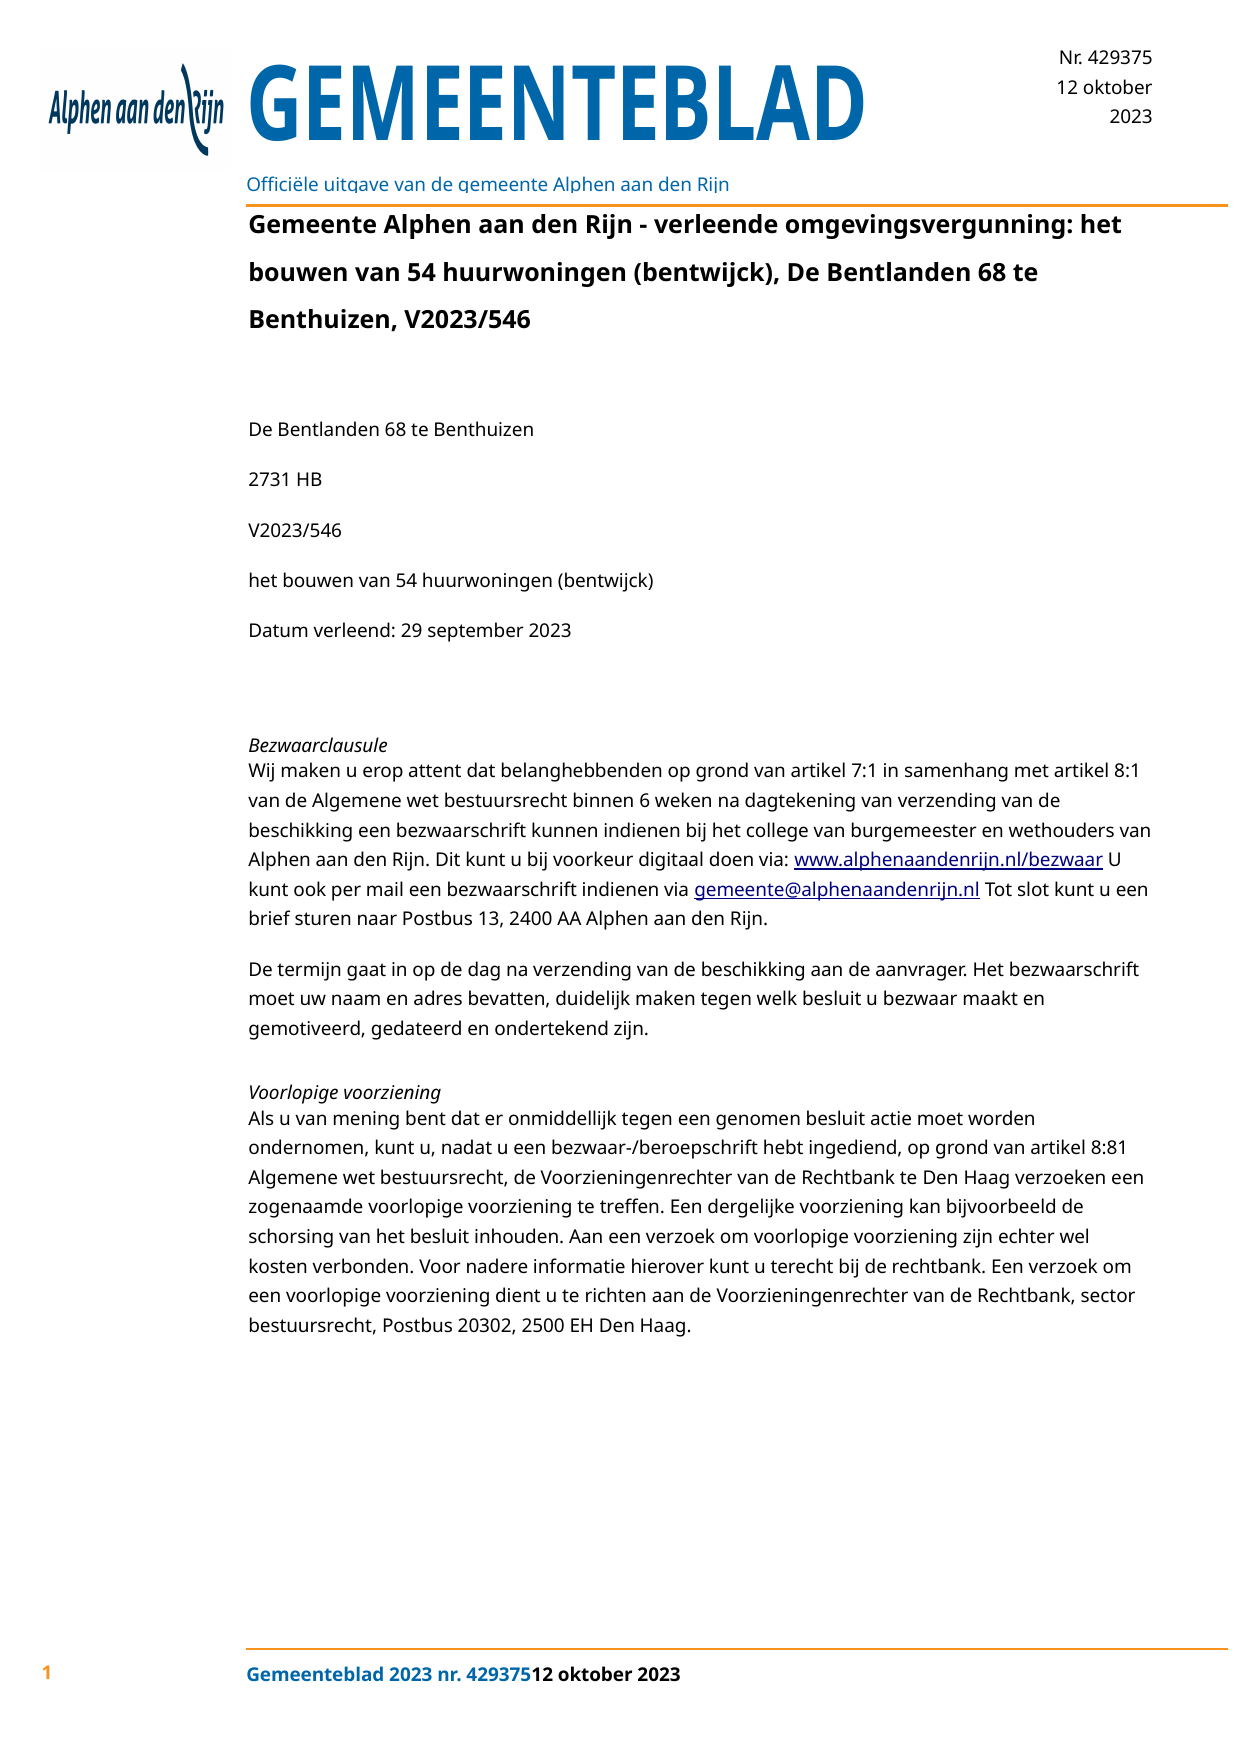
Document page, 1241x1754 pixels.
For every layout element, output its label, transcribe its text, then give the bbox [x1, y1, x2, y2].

text het bouwen van 54 huurwoningen (bentwijck) [248, 567, 1152, 593]
text Datum verleend: 29 september 2023 [248, 618, 1152, 643]
text 2731 HB [248, 466, 1152, 492]
text De termijn gaat in op de dag na verzending van de beschikking aan de aanvrager. Het bezwaarschrift moet uw naam en adres bevatten, duidelijk maken tegen welk besluit u bezwaar maakt en gemotiveerd, gedateerd en ondertekend zijn. [248, 956, 1152, 1041]
text Wij maken u erop attent dat belanghebbenden op grond van artikel 7:1 in samenhang met artikel 8:1 van de Algemene wet bestuursrecht binnen 6 weken na dagtekening van verzending van de beschikking een bezwaarschrift kunnen indienen bij het college van burgemeester en wethouders van Alphen aan den Rijn. Dit kunt u bij voorkeur digitaal doen via: www.alphenaandenrijn.nl/bezwaar U kunt ook per mail een bezwaarschrift indienen via gemeente@alphenaandenrijn.nl Tot slot kunt u een brief sturen naar Postbus 13, 2400 AA Alphen aan den Rijn. [248, 758, 1152, 931]
text De Bentlanden 68 te Benthuizen [248, 416, 1152, 442]
text V2023/546 [248, 517, 1152, 542]
text Bezwaarclausule [248, 732, 1152, 758]
text Gemeente Alphen aan den Rijn - verleende omgevingsvergunning: het bouwen van 54 huurwoningen (bentwijck), De Bentlanden 68 te Benthuizen, V2023/546 [248, 207, 1152, 336]
text Als u van mening bent dat er onmiddellijk tegen een genomen besluit actie moet worden ondernomen, kunt u, nadat u een bezwaar-/beroepschrift hebt ingediend, op grond van artikel 8:81 Algemene wet bestuursrecht, de Voorzieningenrechter van de Rechtbank te Den Haag verzoeken een zogenaamde voorlopige voorziening te treffen. Een dergelijke voorziening kan bijvoorbeeld de schorsing van het besluit inhouden. Aan een verzoek om voorlopige voorziening zijn echter wel kosten verbonden. Voor nadere informatie hierover kunt u terecht bij de rechtbank. Een verzoek om een voorlopige voorziening dient u te richten aan de Voorzieningenrechter van de Rechtbank, sector bestuursrecht, Postbus 20302, 2500 EH Den Haag. [248, 1105, 1152, 1338]
text Voorlopige voorziening [248, 1079, 1152, 1105]
picture [41, 47, 231, 172]
